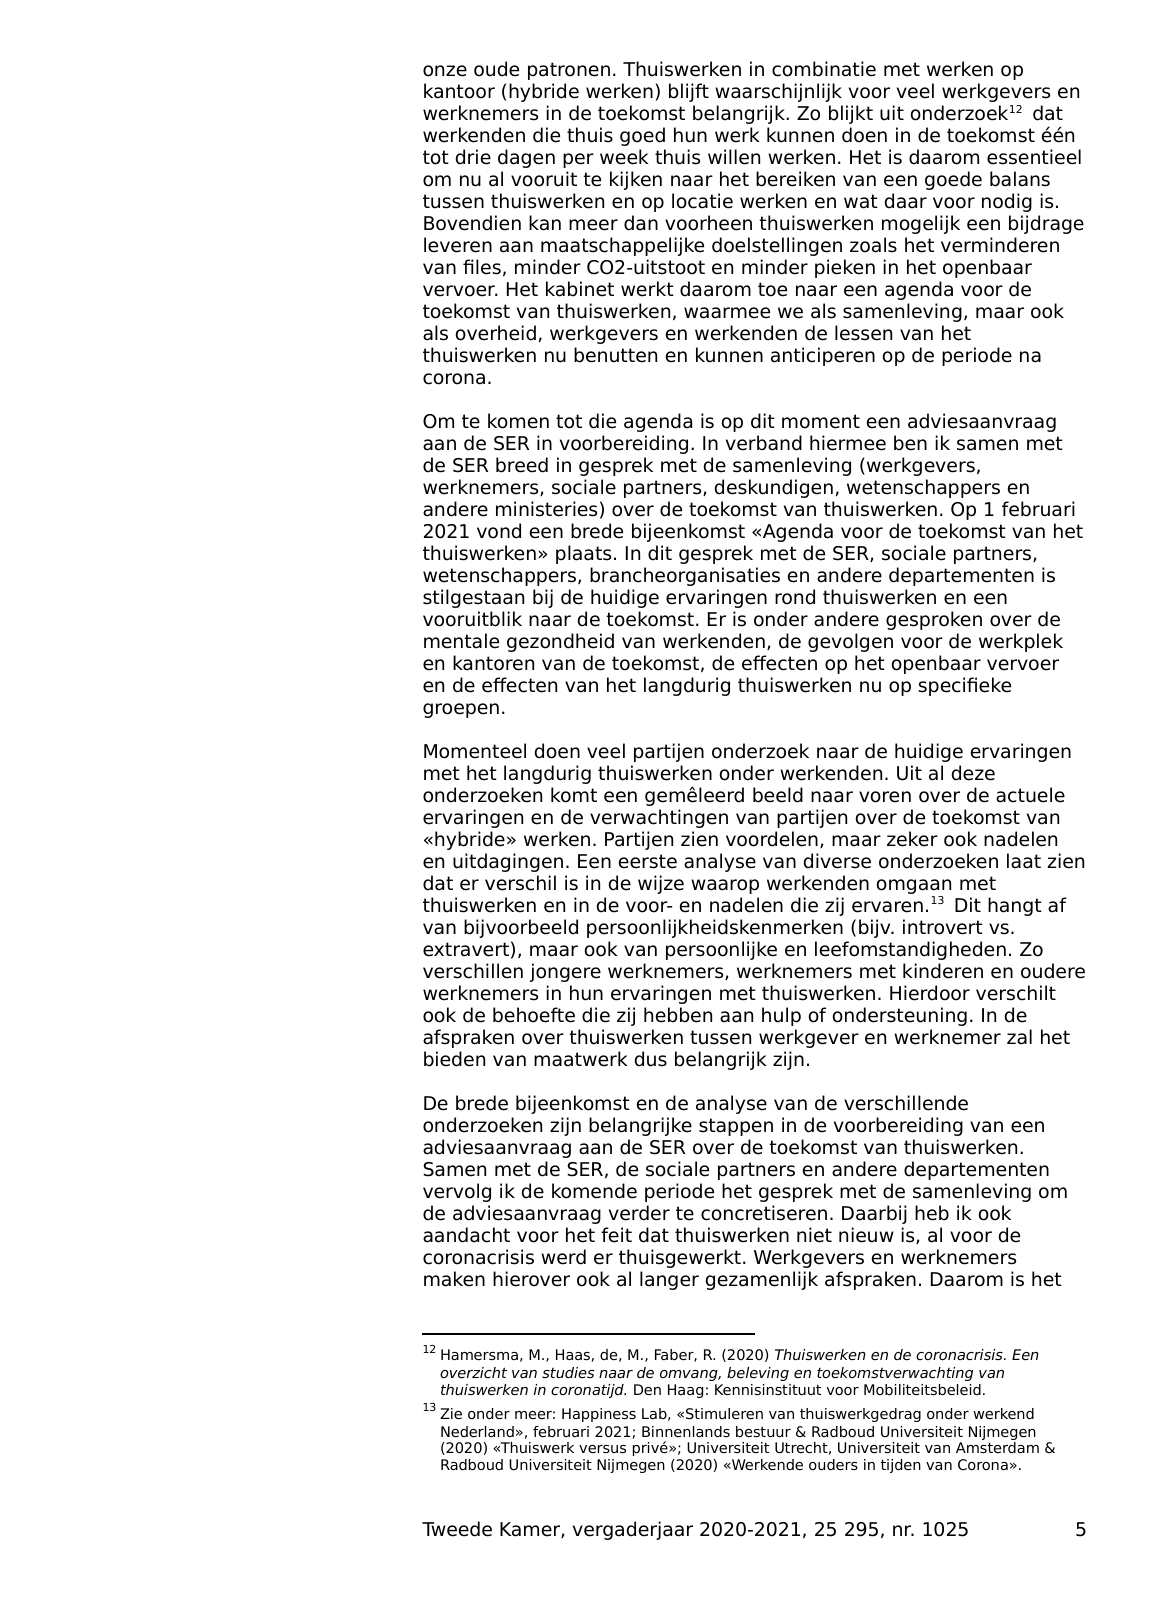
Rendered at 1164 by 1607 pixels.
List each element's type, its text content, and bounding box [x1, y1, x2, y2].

text Zie onder meer: Happiness Lab, «Stimuleren van thuiswerkgedrag onder werkend Nederland», februari 2021; Binnenlands bestuur & Radboud Universiteit Nijmegen (2020) «Thuiswerk versus privé»; Universiteit Utrecht, Universiteit van Amsterdam & Radboud Universiteit Nijmegen (2020) «Werkende ouders in tijden van Corona». [422, 1402, 1087, 1474]
text Om te komen tot die agenda is op dit moment een adviesaanvraag aan de SER in voorbereiding. In verband hiermee ben ik samen met de SER breed in gesprek met de samenleving (werkgevers, werknemers, sociale partners, deskundigen, wetenschappers en andere ministeries) over de toekomst van thuiswerken. Op 1 februari 2021 vond een brede bijeenkomst «Agenda voor de toekomst van het thuiswerken» plaats. In dit gesprek met de SER, sociale partners, wetenschappers, brancheorganisaties en andere departementen is stilgestaan bij de huidige ervaringen rond thuiswerken en een vooruitblik naar de toekomst. Er is onder andere gesproken over de mentale gezondheid van werkenden, de gevolgen voor de werkplek en kantoren van de toekomst, de effecten op het openbaar vervoer en de effecten van het langdurig thuiswerken nu op specifieke groepen. [422, 411, 1087, 719]
text Momenteel doen veel partijen onderzoek naar de huidige ervaringen met het langdurig thuiswerken onder werkenden. Uit al deze onderzoeken komt een gemêleerd beeld naar voren over de actuele ervaringen en de verwachtingen van partijen over de toekomst van «hybride» werken. Partijen zien voordelen, maar zeker ook nadelen en uitdagingen. Een eerste analyse van diverse onderzoeken laat zien dat er verschil is in de wijze waarop werkenden omgaan met thuiswerken en in de voor- en nadelen die zij ervaren. Dit hangt af van bijvoorbeeld persoonlijkheidskenmerken (bijv. introvert vs. extravert), maar ook van persoonlijke en leefomstandigheden. Zo verschillen jongere werknemers, werknemers met kinderen en oudere werknemers in hun ervaringen met thuiswerken. Hierdoor verschilt ook de behoefte die zij hebben aan hulp of ondersteuning. In de afspraken over thuiswerken tussen werkgever en werknemer zal het bieden van maatwerk dus belangrijk zijn. [422, 741, 1087, 1071]
text Hamersma, M., Haas, de, M., Faber, R. (2020) Thuiswerken en de coronacrisis. Een overzicht van studies naar de omvang, beleving en toekomstverwachting van thuiswerken in coronatijd. Den Haag: Kennisinstituut voor Mobiliteitsbeleid. [422, 1343, 1087, 1399]
text De brede bijeenkomst en de analyse van de verschillende onderzoeken zijn belangrijke stappen in de voorbereiding van een adviesaanvraag aan de SER over de toekomst van thuiswerken. Samen met de SER, de sociale partners en andere departementen vervolg ik de komende periode het gesprek met de samenleving om de adviesaanvraag verder te concretiseren. Daarbij heb ik ook aandacht voor het feit dat thuiswerken niet nieuw is, al voor de coronacrisis werd er thuisgewerkt. Werkgevers en werknemers maken hierover ook al langer gezamenlijk afspraken. Daarom is het [422, 1093, 1087, 1291]
text onze oude patronen. Thuiswerken in combinatie met werken op kantoor (hybride werken) blijft waarschijnlijk voor veel werkgevers en werknemers in de toekomst belangrijk. Zo blijkt uit onderzoek dat werkenden die thuis goed hun werk kunnen doen in de toekomst één tot drie dagen per week thuis willen werken. Het is daarom essentieel om nu al vooruit te kijken naar het bereiken van een goede balans tussen thuiswerken en op locatie werken en wat daar voor nodig is. Bovendien kan meer dan voorheen thuiswerken mogelijk een bijdrage leveren aan maatschappelijke doelstellingen zoals het verminderen van files, minder CO2-uitstoot en minder pieken in het openbaar vervoer. Het kabinet werkt daarom toe naar een agenda voor de toekomst van thuiswerken, waarmee we als samenleving, maar ook als overheid, werkgevers en werkenden de lessen van het thuiswerken nu benutten en kunnen anticiperen op de periode na corona. [422, 59, 1087, 389]
